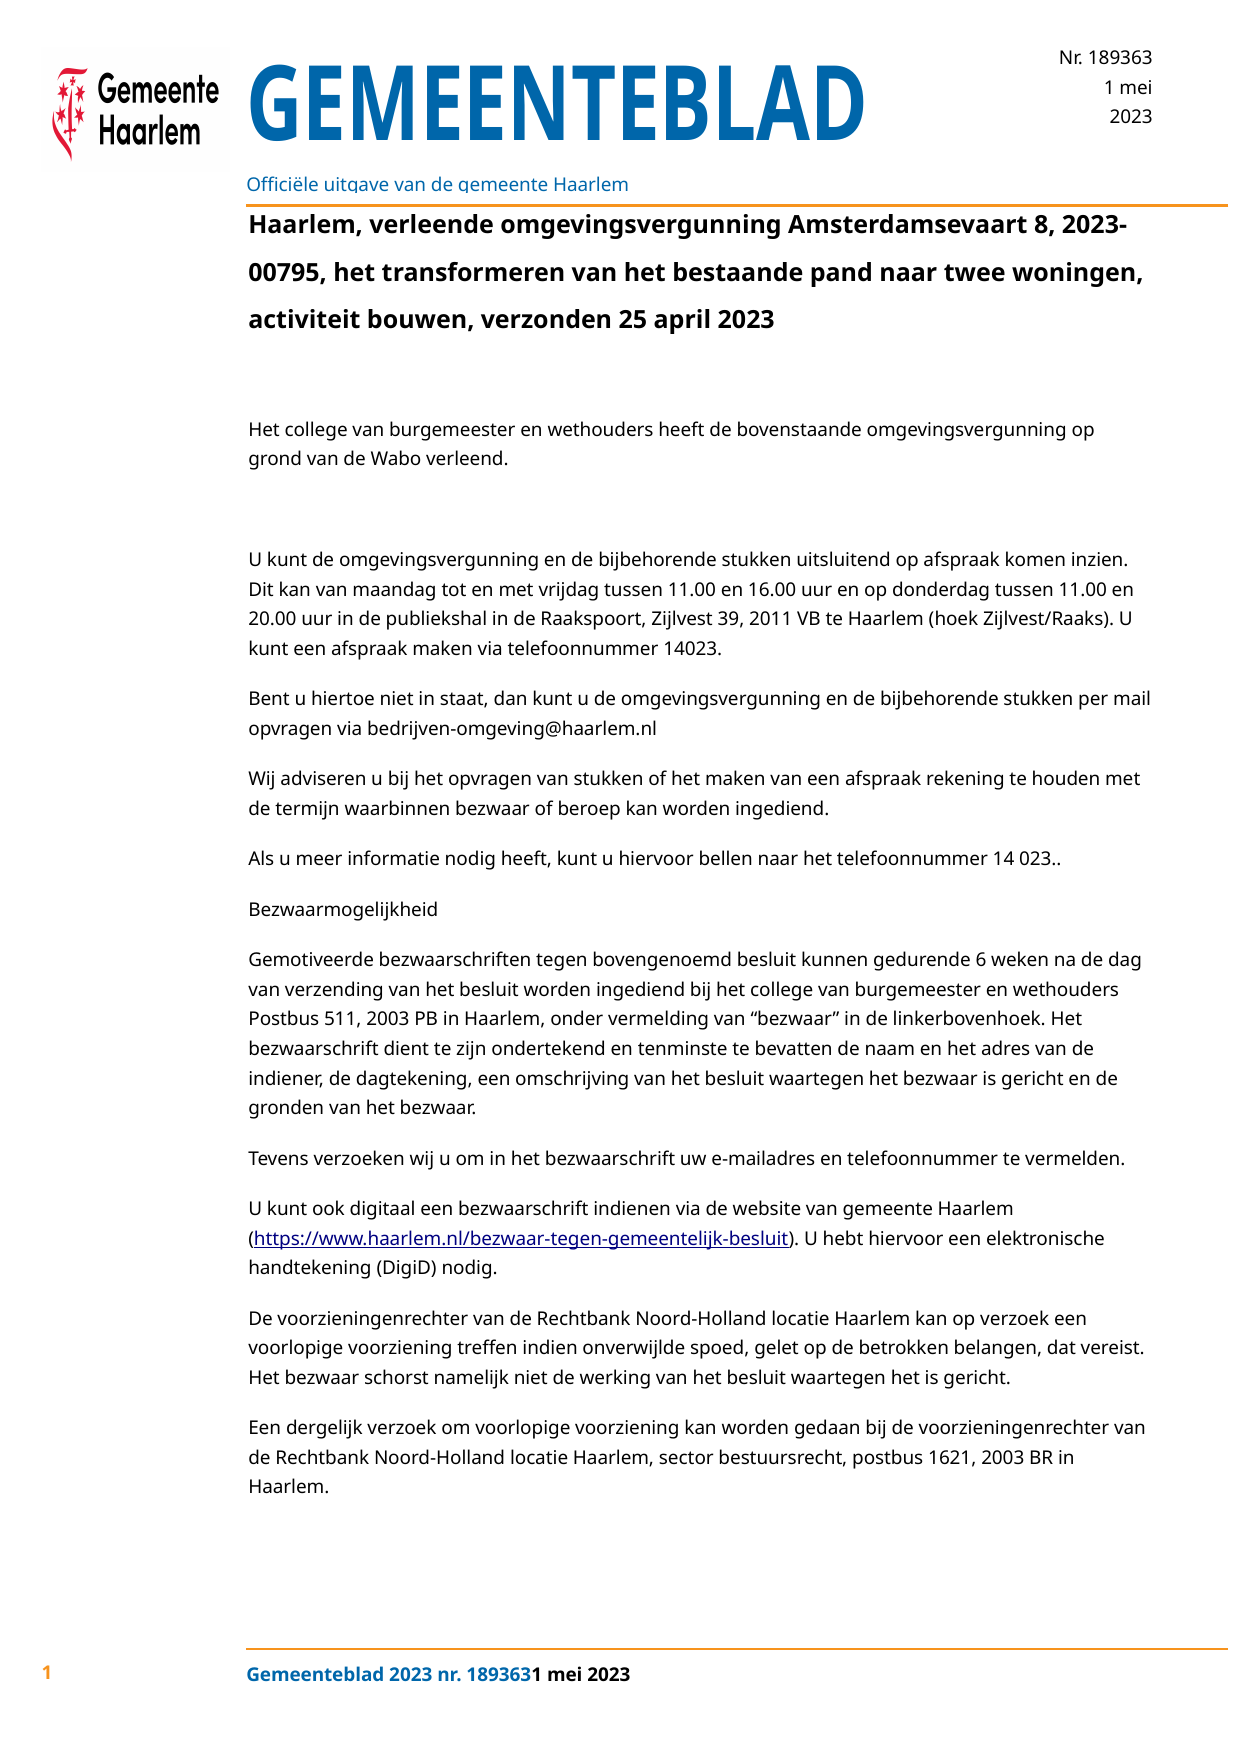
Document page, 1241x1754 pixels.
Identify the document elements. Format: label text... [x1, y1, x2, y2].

text De voorzieningenrechter van de Rechtbank Noord-Holland locatie Haarlem kan op verzoek een voorlopige voorziening treffen indien onverwijlde spoed, gelet op de betrokken belangen, dat vereist. Het bezwaar schorst namelijk niet de werking van het besluit waartegen het is gericht. [248, 1305, 1152, 1389]
text U kunt ook digitaal een bezwaarschrift indienen via de website van gemeente Haarlem (https://www.haarlem.nl/bezwaar-tegen-gemeentelijk-besluit). U hebt hiervoor een elektronische handtekening (DigiD) nodig. [248, 1195, 1152, 1280]
text Wij adviseren u bij het opvragen van stukken of het maken van een afspraak rekening te houden met de termijn waarbinnen bezwaar of beroep kan worden ingediend. [248, 766, 1152, 821]
text U kunt de omgevingsvergunning en de bijbehorende stukken uitsluitend op afspraak komen inzien. Dit kan van maandag tot en met vrijdag tussen 11.00 en 16.00 uur en op donderdag tussen 11.00 en 20.00 uur in de publiekshal in de Raakspoort, Zijlvest 39, 2011 VB te Haarlem (hoek Zijlvest/Raaks). U kunt een afspraak maken via telefoonnummer 14023. [248, 546, 1152, 661]
text Bent u hiertoe niet in staat, dan kunt u de omgevingsvergunning en de bijbehorende stukken per mail opvragen via bedrijven-omgeving@haarlem.nl [248, 686, 1152, 741]
text Een dergelijk verzoek om voorlopige voorziening kan worden gedaan bij de voorzieningenrechter van de Rechtbank Noord-Holland locatie Haarlem, sector bestuursrecht, postbus 1621, 2003 BR in Haarlem. [248, 1414, 1152, 1499]
text Bezwaarmogelijkheid [248, 896, 1152, 922]
text Gemotiveerde bezwaarschriften tegen bovengenoemd besluit kunnen gedurende 6 weken na de dag van verzending van het besluit worden ingediend bij het college van burgemeester en wethouders Postbus 511, 2003 PB in Haarlem, onder vermelding van “bezwaar” in de linkerbovenhoek. Het bezwaarschrift dient te zijn ondertekend en tenminste te bevatten de naam en het adres van de indiener, de dagtekening, een omschrijving van het besluit waartegen het bezwaar is gericht en de gronden van het bezwaar. [248, 946, 1152, 1120]
picture [41, 47, 231, 172]
text Het college van burgemeester en wethouders heeft de bovenstaande omgevingsvergunning op grond van de Wabo verleend. [248, 416, 1152, 471]
text Haarlem, verleende omgevingsvergunning Amsterdamsevaart 8, 2023-00795, het transformeren van het bestaande pand naar twee woningen, activiteit bouwen, verzonden 25 april 2023 [248, 207, 1152, 336]
text Tevens verzoeken wij u om in het bezwaarschrift uw e-mailadres en telefoonnummer te vermelden. [248, 1145, 1152, 1170]
text Als u meer informatie nodig heeft, kunt u hiervoor bellen naar het telefoonnummer 14 023.. [248, 846, 1152, 871]
